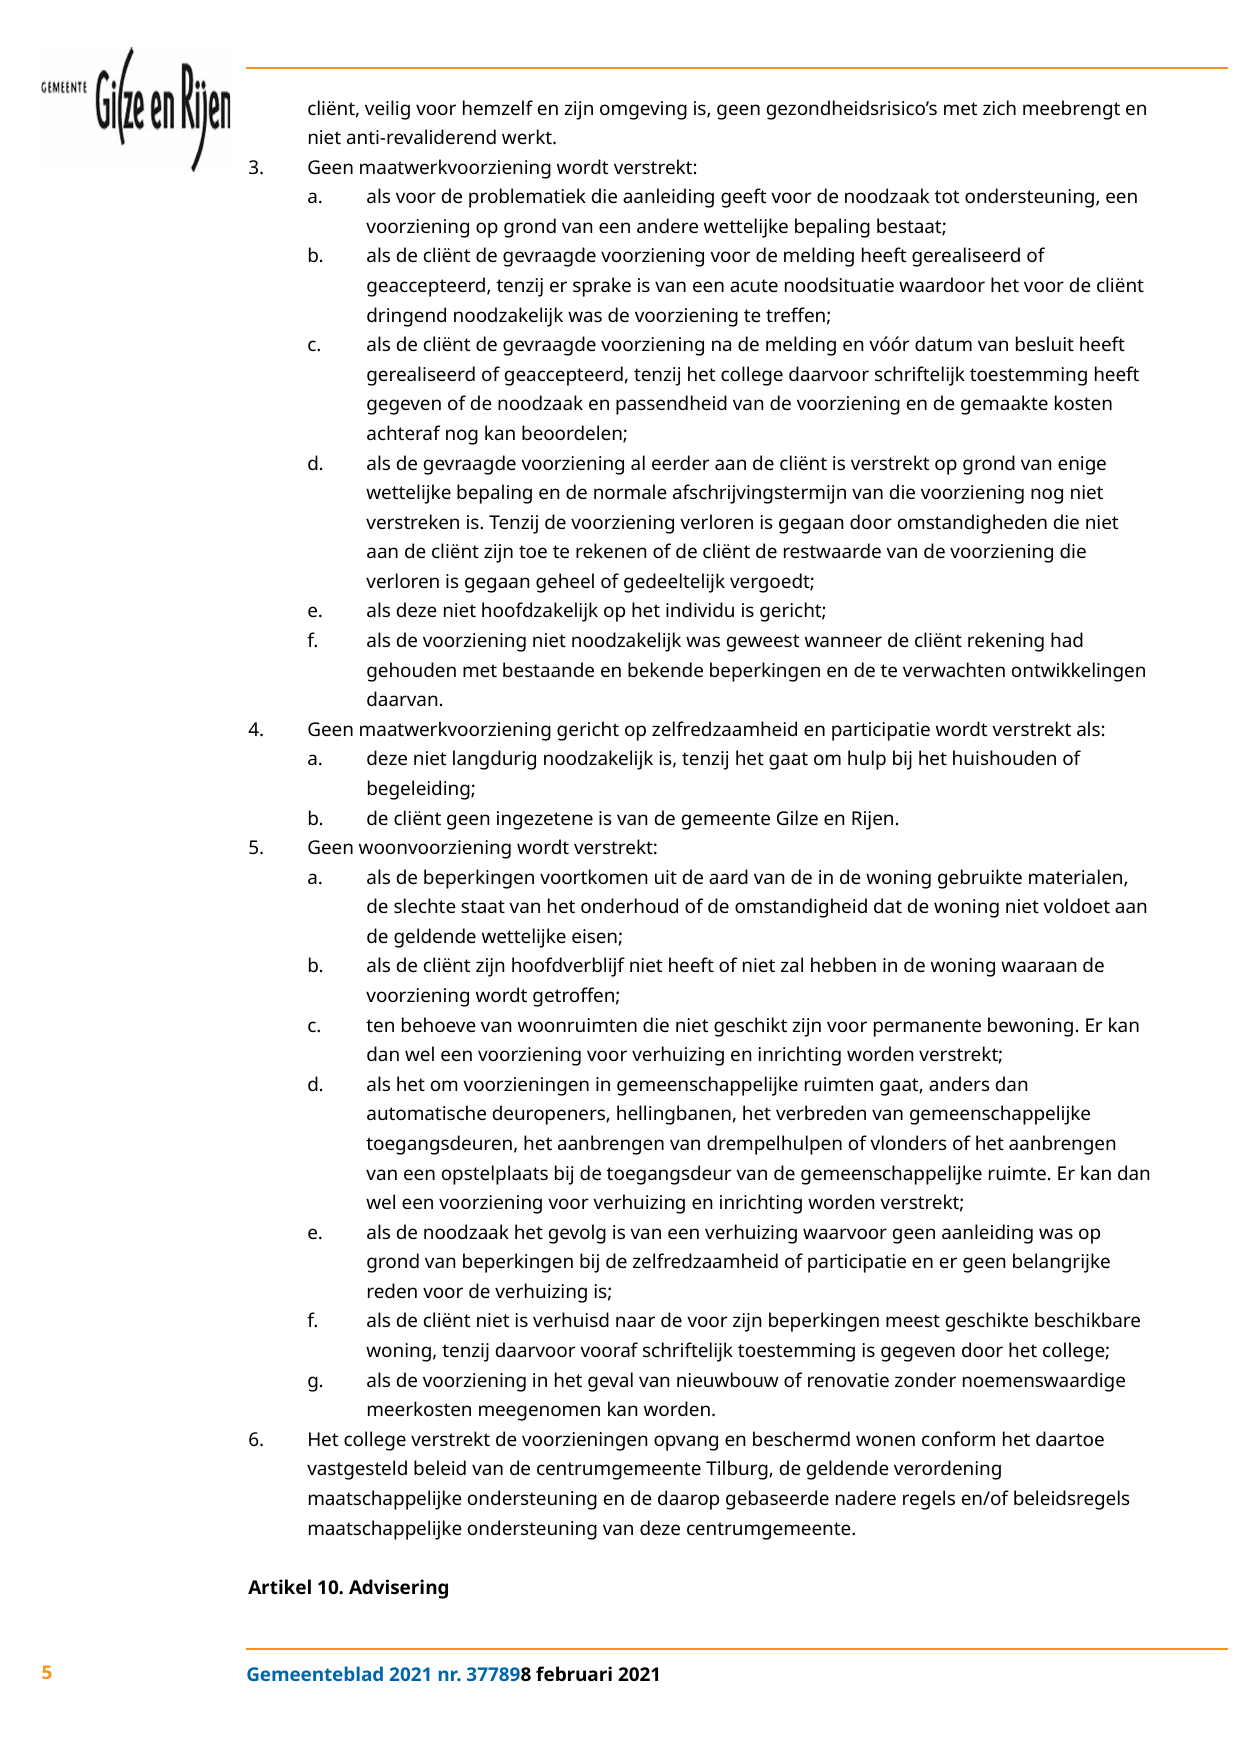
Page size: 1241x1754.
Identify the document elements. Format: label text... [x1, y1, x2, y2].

list als het om voorzieningen in gemeenschappelijke ruimten gaat, anders dan automatische deuropeners, hellingbanen, het verbreden van gemeenschappelijke toegangsdeuren, het aanbrengen van drempelhulpen of vlonders of het aanbrengen van een opstelplaats bij de toegangsdeur van de gemeenschappelijke ruimte. Er kan dan wel een voorziening voor verhuizing en inrichting worden verstrekt; [307, 1071, 1152, 1215]
list als de cliënt de gevraagde voorziening voor de melding heeft gerealiseerd of geaccepteerd, tenzij er sprake is van een acute noodsituatie waardoor het voor de cliënt dringend noodzakelijk was de voorziening te treffen; [307, 243, 1152, 328]
list als de noodzaak het gevolg is van een verhuizing waarvoor geen aanleiding was op grond van beperkingen bij de zelfredzaamheid of participatie en er geen belangrijke reden voor de verhuizing is; [307, 1219, 1152, 1304]
picture [41, 47, 231, 172]
list Geen maatwerkvoorziening gericht op zelfredzaamheid en participatie wordt verstrekt als: [248, 716, 1152, 742]
list als de cliënt zijn hoofdverblijf niet heeft of niet zal hebben in de woning waaraan de voorziening wordt getroffen; [307, 953, 1152, 1008]
list Het college verstrekt de voorzieningen opvang en beschermd wonen conform het daartoe vastgesteld beleid van de centrumgemeente Tilburg, de geldende verordening maatschappelijke ondersteuning en de daarop gebaseerde nadere regels en/of beleidsregels maatschappelijke ondersteuning van deze centrumgemeente. [248, 1426, 1152, 1541]
list als de beperkingen voortkomen uit de aard van de in de woning gebruikte materialen, de slechte staat van het onderhoud of de omstandigheid dat de woning niet voldoet aan de geldende wettelijke eisen; [307, 864, 1152, 949]
list als de cliënt niet is verhuisd naar de voor zijn beperkingen meest geschikte beschikbare woning, tenzij daarvoor vooraf schriftelijk toestemming is gegeven door het college; [307, 1308, 1152, 1363]
list als voor de problematiek die aanleiding geeft voor de noodzaak tot ondersteuning, een voorziening op grond van een andere wettelijke bepaling bestaat; [307, 183, 1152, 239]
list Geen woonvoorziening wordt verstrekt: [248, 834, 1152, 860]
list deze niet langdurig noodzakelijk is, tenzij het gaat om hulp bij het huishouden of begeleiding; [307, 746, 1152, 801]
list als de gevraagde voorziening al eerder aan de cliënt is verstrekt op grond van enige wettelijke bepaling en de normale afschrijvingstermijn van die voorziening nog niet verstreken is. Tenzij de voorziening verloren is gegaan door omstandigheden die niet aan de cliënt zijn toe te rekenen of de cliënt de restwaarde van de voorziening die verloren is gegaan geheel of gedeeltelijk vergoedt; [307, 450, 1152, 594]
list de cliënt geen ingezetene is van de gemeente Gilze en Rijen. [307, 805, 1152, 831]
list als de voorziening niet noodzakelijk was geweest wanneer de cliënt rekening had gehouden met bestaande en bekende beperkingen en de te verwachten ontwikkelingen daarvan. [307, 627, 1152, 712]
list Geen maatwerkvoorziening wordt verstrekt: [248, 154, 1152, 180]
list als de voorziening in het geval van nieuwbouw of renovatie zonder noemenswaardige meerkosten meegenomen kan worden. [307, 1367, 1152, 1422]
list als deze niet hoofdzakelijk op het individu is gericht; [307, 598, 1152, 623]
list cliënt, veilig voor hemzelf en zijn omgeving is, geen gezondheidsrisico’s met zich meebrengt en niet anti-revaliderend werkt. [248, 95, 1152, 150]
text Artikel 10. Advisering [248, 1574, 1152, 1600]
list als de cliënt de gevraagde voorziening na de melding en vóór datum van besluit heeft gerealiseerd of geaccepteerd, tenzij het college daarvoor schriftelijk toestemming heeft gegeven of de noodzaak en passendheid van de voorziening en de gemaakte kosten achteraf nog kan beoordelen; [307, 331, 1152, 446]
list ten behoeve van woonruimten die niet geschikt zijn voor permanente bewoning. Er kan dan wel een voorziening voor verhuizing en inrichting worden verstrekt; [307, 1012, 1152, 1067]
